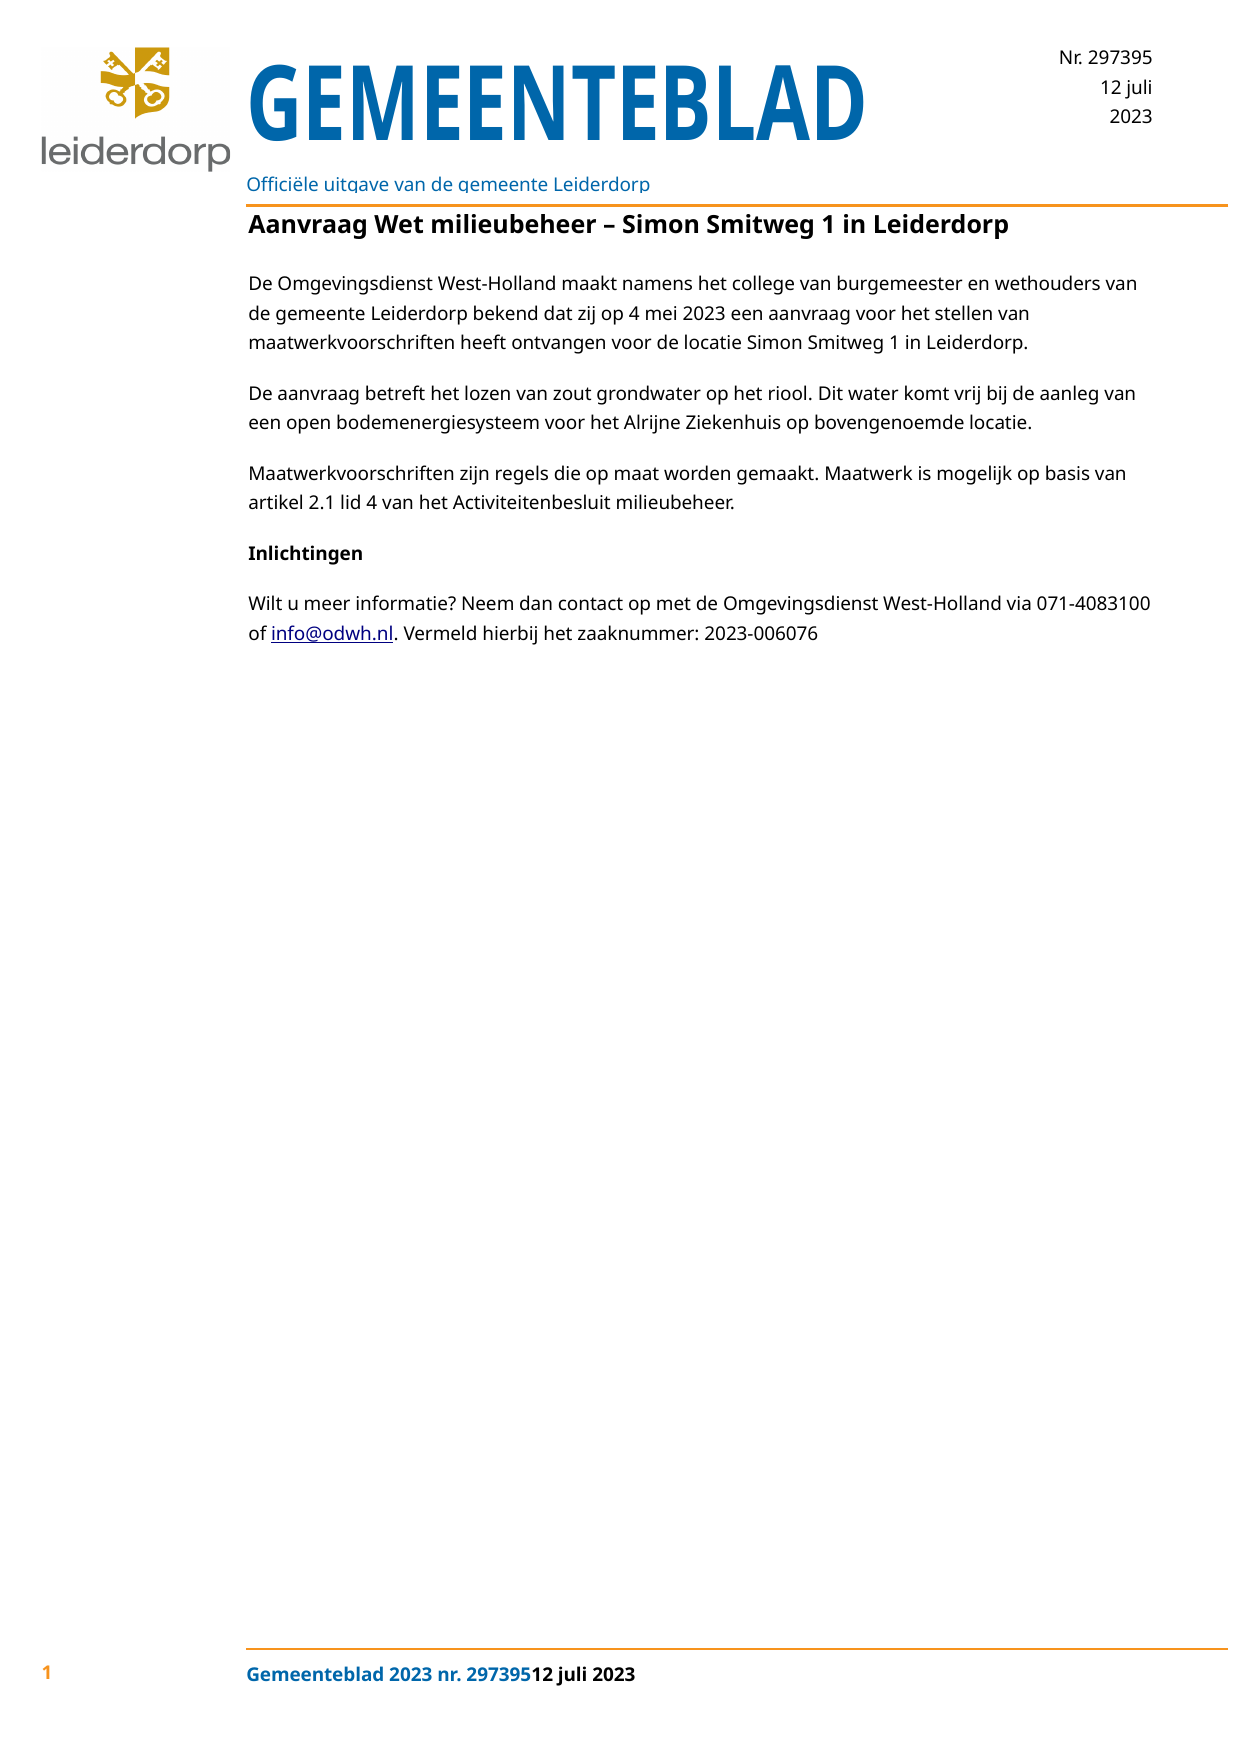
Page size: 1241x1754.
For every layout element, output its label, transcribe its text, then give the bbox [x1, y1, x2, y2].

text Maatwerkvoorschriften zijn regels die op maat worden gemaakt. Maatwerk is mogelijk op basis van artikel 2.1 lid 4 van het Activiteitenbesluit milieubeheer. [248, 460, 1152, 515]
text Wilt u meer informatie? Neem dan contact op met de Omgevingsdienst West-Holland via 071-4083100 of info@odwh.nl. Vermeld hierbij het zaaknummer: 2023-006076 [248, 590, 1152, 646]
text Inlichtingen [248, 540, 1152, 566]
text De aanvraag betreft het lozen van zout grondwater op het riool. Dit water komt vrij bij de aanleg van een open bodemenergiesysteem voor het Alrijne Ziekenhuis op bovengenoemde locatie. [248, 380, 1152, 435]
text De Omgevingsdienst West-Holland maakt namens het college van burgemeester en wethouders van de gemeente Leiderdorp bekend dat zij op 4 mei 2023 een aanvraag voor het stellen van maatwerkvoorschriften heeft ontvangen voor de locatie Simon Smitweg 1 in Leiderdorp. [248, 270, 1152, 355]
picture [41, 47, 231, 172]
text Aanvraag Wet milieubeheer – Simon Smitweg 1 in Leiderdorp [248, 207, 1152, 241]
